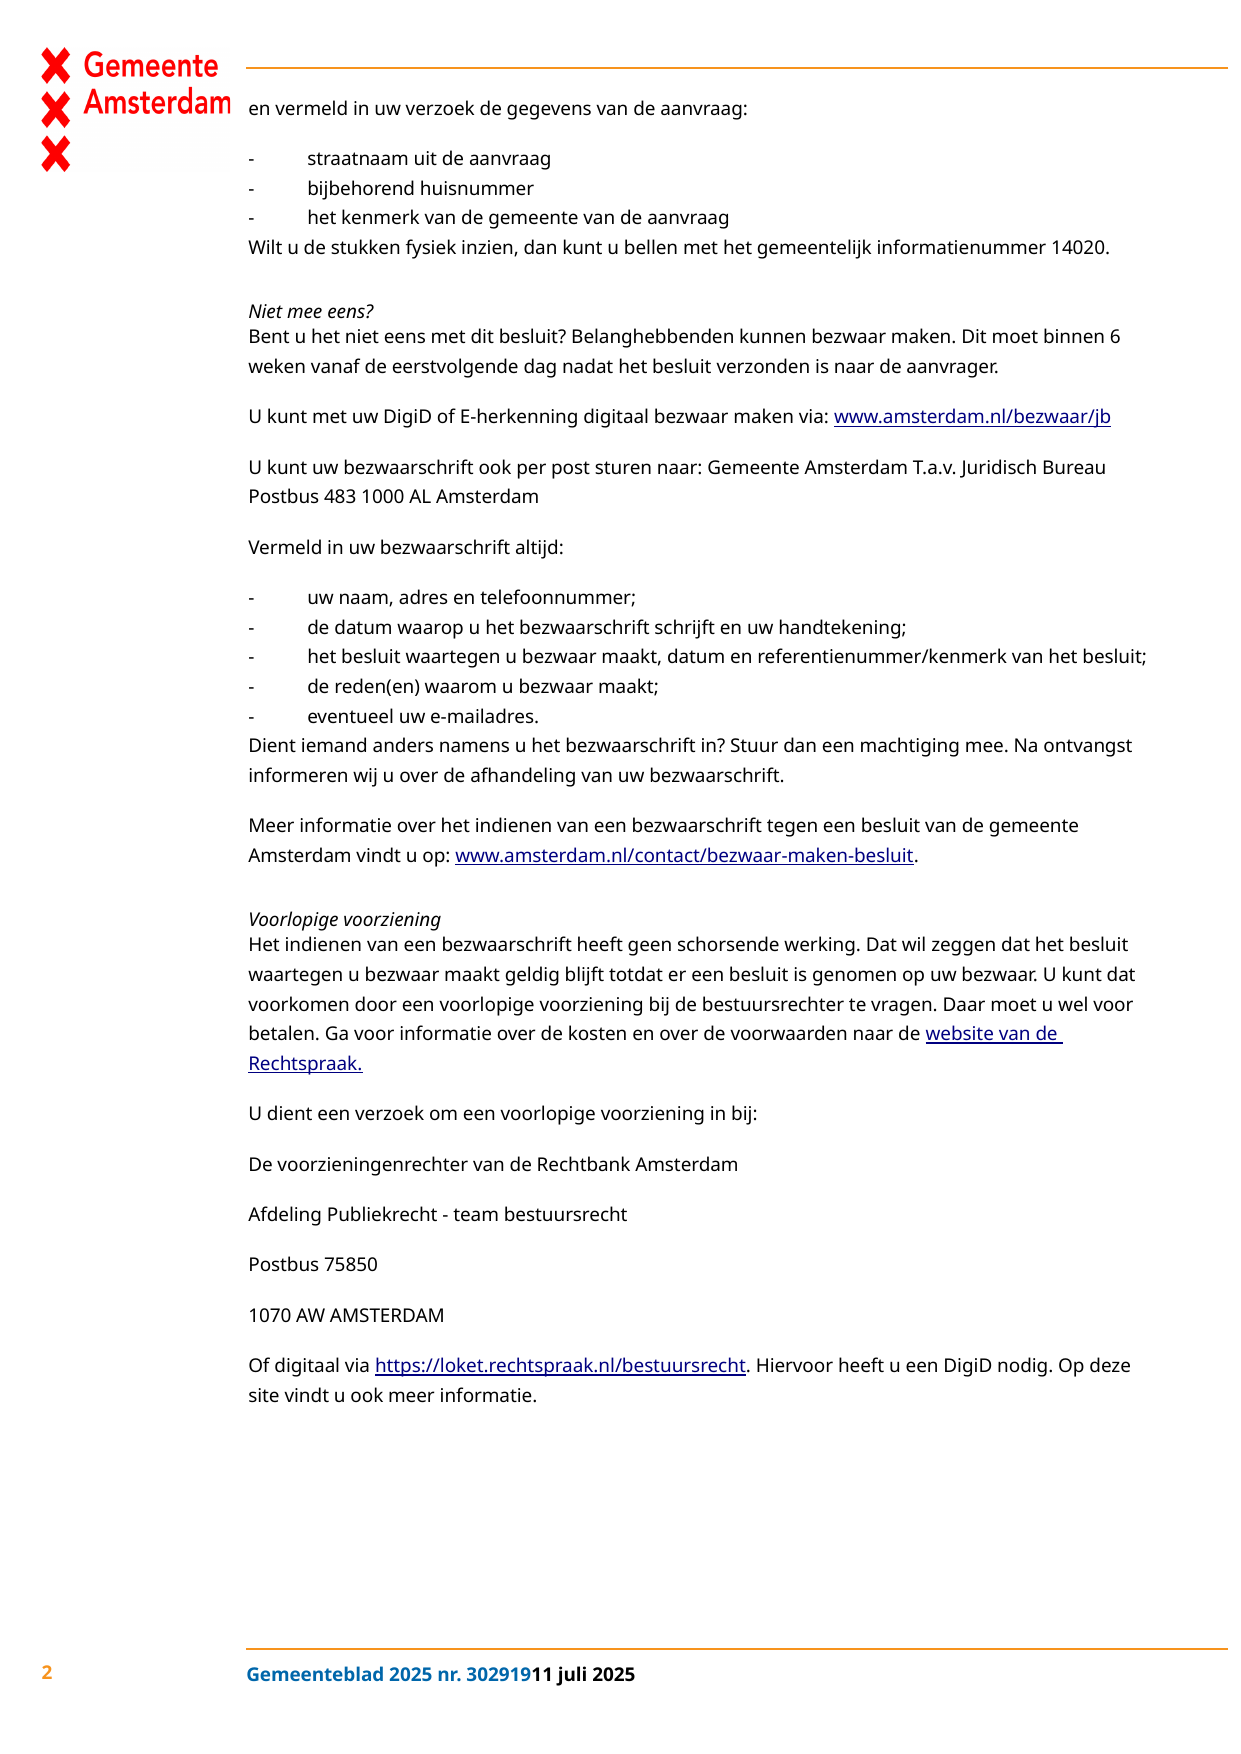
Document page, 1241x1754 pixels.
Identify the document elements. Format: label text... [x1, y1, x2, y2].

list het kenmerk van de gemeente van de aanvraag [248, 204, 1152, 230]
text Of digitaal via https://loket.rechtspraak.nl/bestuursrecht. Hiervoor heeft u een DigiD nodig. Op deze site vindt u ook meer informatie. [248, 1352, 1152, 1408]
text Niet mee eens? [248, 298, 1152, 324]
text U dient een verzoek om een voorlopige voorziening in bij: [248, 1100, 1152, 1126]
list eventueel uw e-mailadres. [248, 703, 1152, 728]
picture [41, 47, 231, 172]
text en vermeld in uw verzoek de gegevens van de aanvraag: [248, 95, 1152, 121]
text Het indienen van een bezwaarschrift heeft geen schorsende werking. Dat wil zeggen dat het besluit waartegen u bezwaar maakt geldig blijft totdat er een besluit is genomen op uw bezwaar. U kunt dat voorkomen door een voorlopige voorziening bij de bestuursrechter te vragen. Daar moet u wel voor betalen. Ga voor informatie over de kosten en over de voorwaarden naar de website van de Rechtspraak. [248, 932, 1152, 1076]
text U kunt met uw DigiD of E-herkenning digitaal bezwaar maken via: www.amsterdam.nl/bezwaar/jb [248, 404, 1152, 429]
text Vermeld in uw bezwaarschrift altijd: [248, 534, 1152, 560]
text Dient iemand anders namens u het bezwaarschrift in? Stuur dan een machtiging mee. Na ontvangst informeren wij u over de afhandeling van uw bezwaarschrift. [248, 732, 1152, 788]
list bijbehorend huisnummer [248, 175, 1152, 201]
text Voorlopige voorziening [248, 906, 1152, 932]
text Wilt u de stukken fysiek inzien, dan kunt u bellen met het gemeentelijk informatienummer 14020. [248, 234, 1152, 260]
list straatnaam uit de aanvraag [248, 145, 1152, 171]
list het besluit waartegen u bezwaar maakt, datum en referentienummer/kenmerk van het besluit; [248, 644, 1152, 669]
list uw naam, adres en telefoonnummer; [248, 584, 1152, 610]
text De voorzieningenrechter van de Rechtbank Amsterdam [248, 1151, 1152, 1177]
list de datum waarop u het bezwaarschrift schrijft en uw handtekening; [248, 614, 1152, 640]
text Postbus 75850 [248, 1252, 1152, 1277]
text Meer informatie over het indienen van een bezwaarschrift tegen een besluit van de gemeente Amsterdam vindt u op: www.amsterdam.nl/contact/bezwaar-maken-besluit. [248, 812, 1152, 868]
text U kunt uw bezwaarschrift ook per post sturen naar: Gemeente Amsterdam T.a.v. Juridisch Bureau Postbus 483 1000 AL Amsterdam [248, 454, 1152, 509]
text Bent u het niet eens met dit besluit? Belanghebbenden kunnen bezwaar maken. Dit moet binnen 6 weken vanaf de eerstvolgende dag nadat het besluit verzonden is naar de aanvrager. [248, 324, 1152, 379]
text 1070 AW AMSTERDAM [248, 1302, 1152, 1328]
text Afdeling Publiekrecht - team bestuursrecht [248, 1201, 1152, 1227]
list de reden(en) waarom u bezwaar maakt; [248, 673, 1152, 699]
